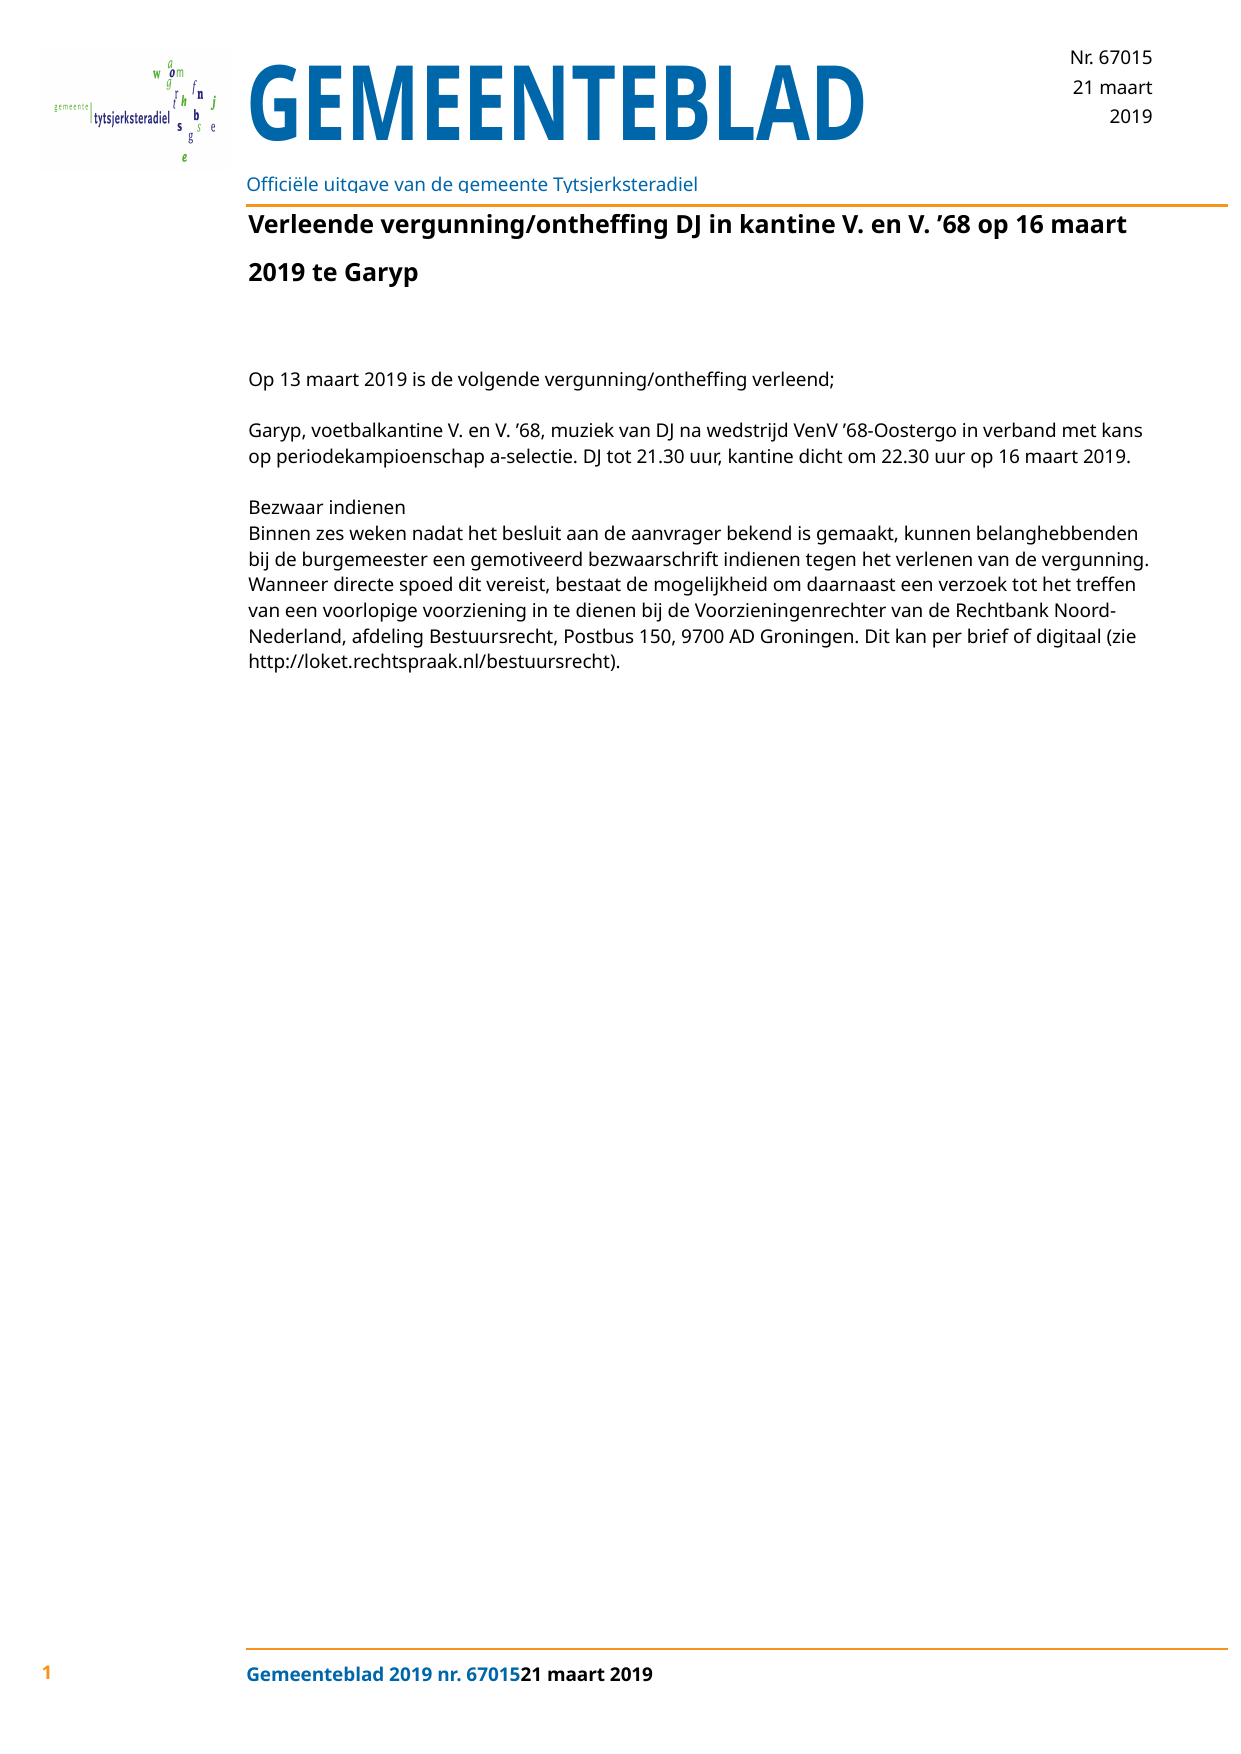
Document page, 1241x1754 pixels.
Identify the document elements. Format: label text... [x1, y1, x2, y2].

text Bezwaar indienen [248, 494, 1152, 520]
text Garyp, voetbalkantine V. en V. ’68, muziek van DJ na wedstrijd VenV ’68-Oostergo in verband met kans op periodekampioenschap a-selectie. DJ tot 21.30 uur, kantine dicht om 22.30 uur op 16 maart 2019. [248, 417, 1152, 469]
text Op 13 maart 2019 is de volgende vergunning/ontheffing verleend; [248, 366, 1152, 391]
picture [41, 47, 231, 172]
text Verleende vergunning/ontheffing DJ in kantine V. en V. ’68 op 16 maart 2019 te Garyp [248, 207, 1152, 288]
text Binnen zes weken nadat het besluit aan de aanvrager bekend is gemaakt, kunnen belanghebbenden bij de burgemeester een gemotiveerd bezwaarschrift indienen tegen het verlenen van de vergunning. Wanneer directe spoed dit vereist, bestaat de mogelijkheid om daarnaast een verzoek tot het treffen van een voorlopige voorziening in te dienen bij de Voorzieningenrechter van de Rechtbank Noord-Nederland, afdeling Bestuursrecht, Postbus 150, 9700 AD Groningen. Dit kan per brief of digitaal (zie http://loket.rechtspraak.nl/bestuursrecht). [248, 520, 1152, 674]
